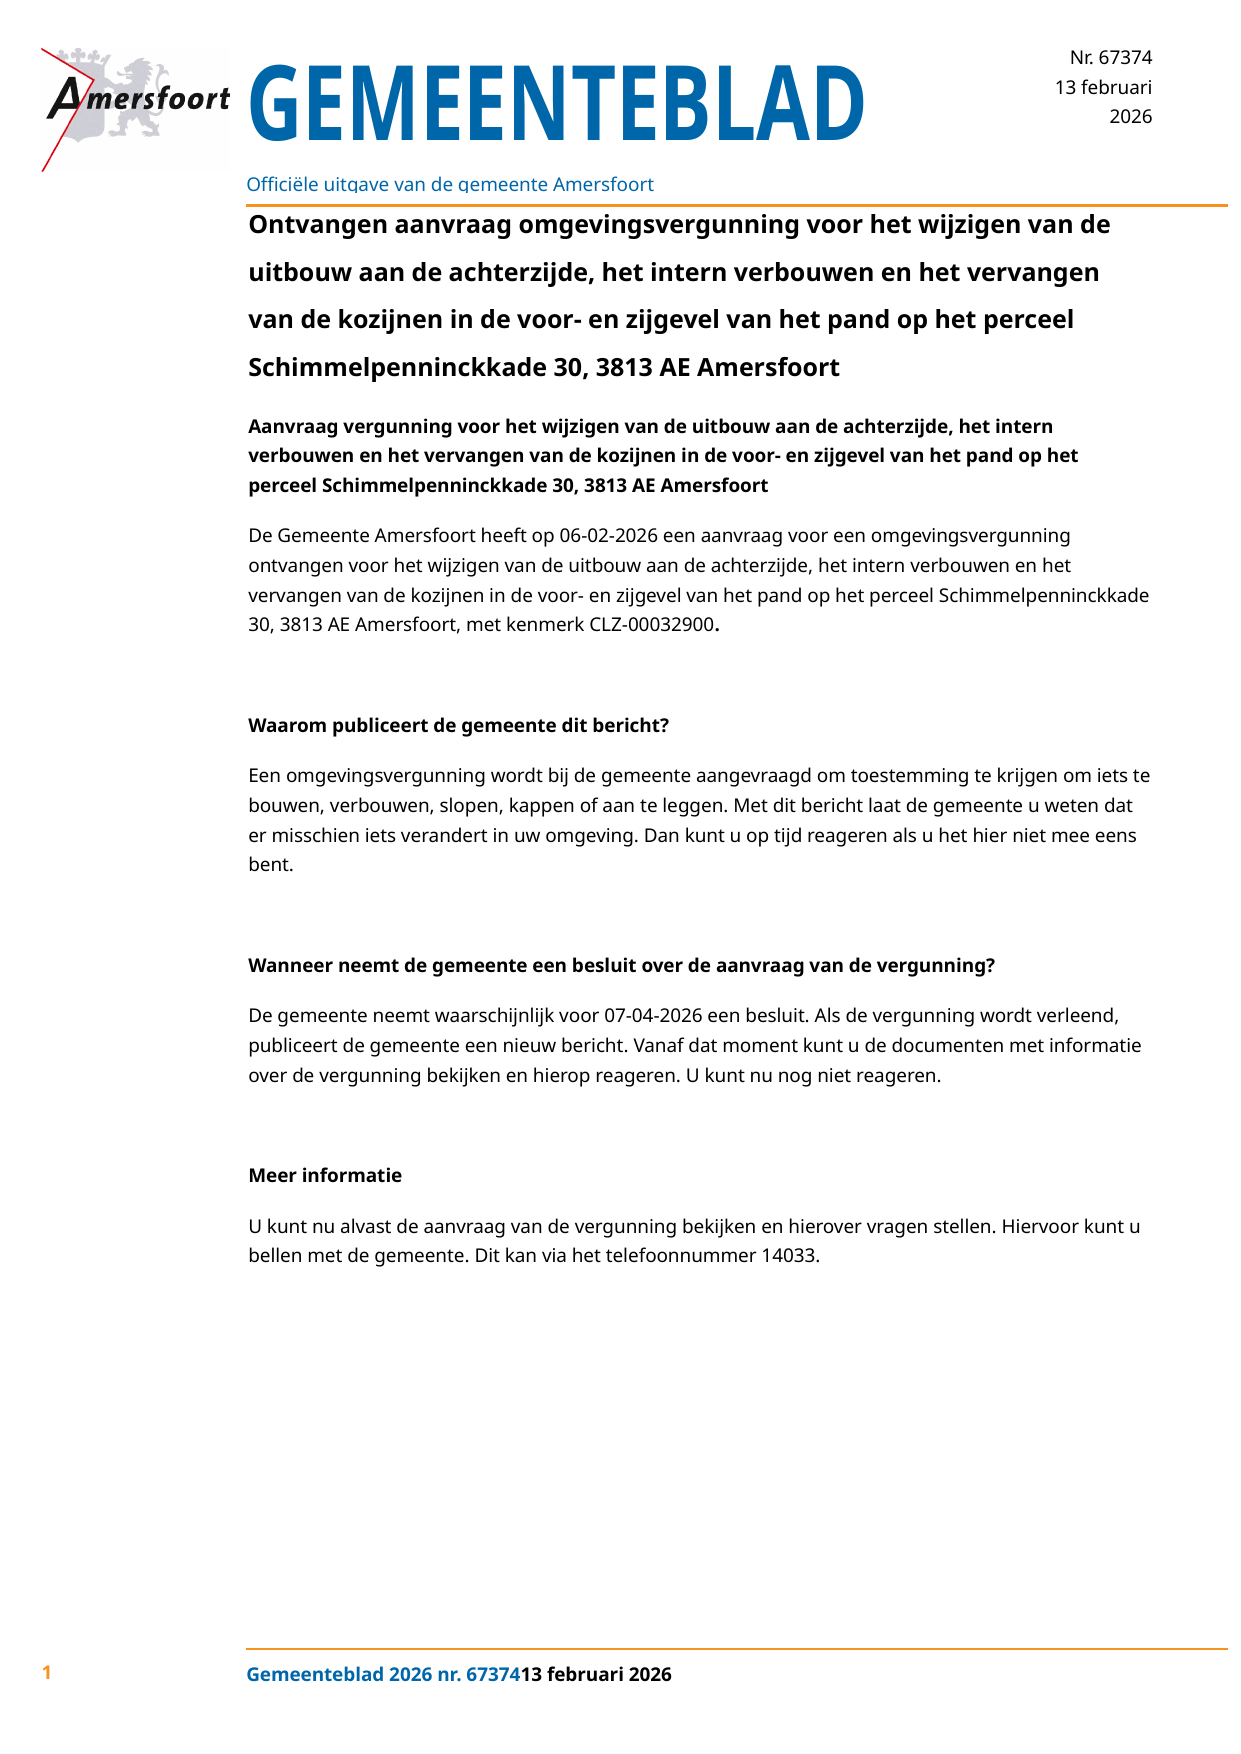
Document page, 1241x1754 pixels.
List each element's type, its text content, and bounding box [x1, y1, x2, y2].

text Meer informatie [248, 1163, 1152, 1188]
text De gemeente neemt waarschijnlijk voor 07-04-2026 een besluit. Als de vergunning wordt verleend, publiceert de gemeente een nieuw bericht. Vanaf dat moment kunt u de documenten met informatie over de vergunning bekijken en hierop reageren. U kunt nu nog niet reageren. [248, 1003, 1152, 1088]
text Wanneer neemt de gemeente een besluit over de aanvraag van de vergunning? [248, 952, 1152, 978]
text Ontvangen aanvraag omgevingsvergunning voor het wijzigen van de uitbouw aan de achterzijde, het intern verbouwen en het vervangen van de kozijnen in de voor- en zijgevel van het pand op het perceel Schimmelpenninckkade 30, 3813 AE Amersfoort [248, 207, 1152, 384]
text De Gemeente Amersfoort heeft op 06-02-2026 een aanvraag voor een omgevingsvergunning ontvangen voor het wijzigen van de uitbouw aan de achterzijde, het intern verbouwen en het vervangen van de kozijnen in de voor- en zijgevel van het pand op het perceel Schimmelpenninckkade 30, 3813 AE Amersfoort, met kenmerk CLZ-00032900. [248, 523, 1152, 637]
text Waarom publiceert de gemeente dit bericht? [248, 712, 1152, 738]
text Een omgevingsvergunning wordt bij de gemeente aangevraagd om toestemming te krijgen om iets te bouwen, verbouwen, slopen, kappen of aan te leggen. Met dit bericht laat de gemeente u weten dat er misschien iets verandert in uw omgeving. Dan kunt u op tijd reageren als u het hier niet mee eens bent. [248, 763, 1152, 877]
text U kunt nu alvast de aanvraag van de vergunning bekijken en hierover vragen stellen. Hiervoor kunt u bellen met de gemeente. Dit kan via het telefoonnummer 14033. [248, 1213, 1152, 1268]
text Aanvraag vergunning voor het wijzigen van de uitbouw aan de achterzijde, het intern verbouwen en het vervangen van de kozijnen in de voor- en zijgevel van het pand op het perceel Schimmelpenninckkade 30, 3813 AE Amersfoort [248, 413, 1152, 498]
picture [41, 47, 231, 172]
